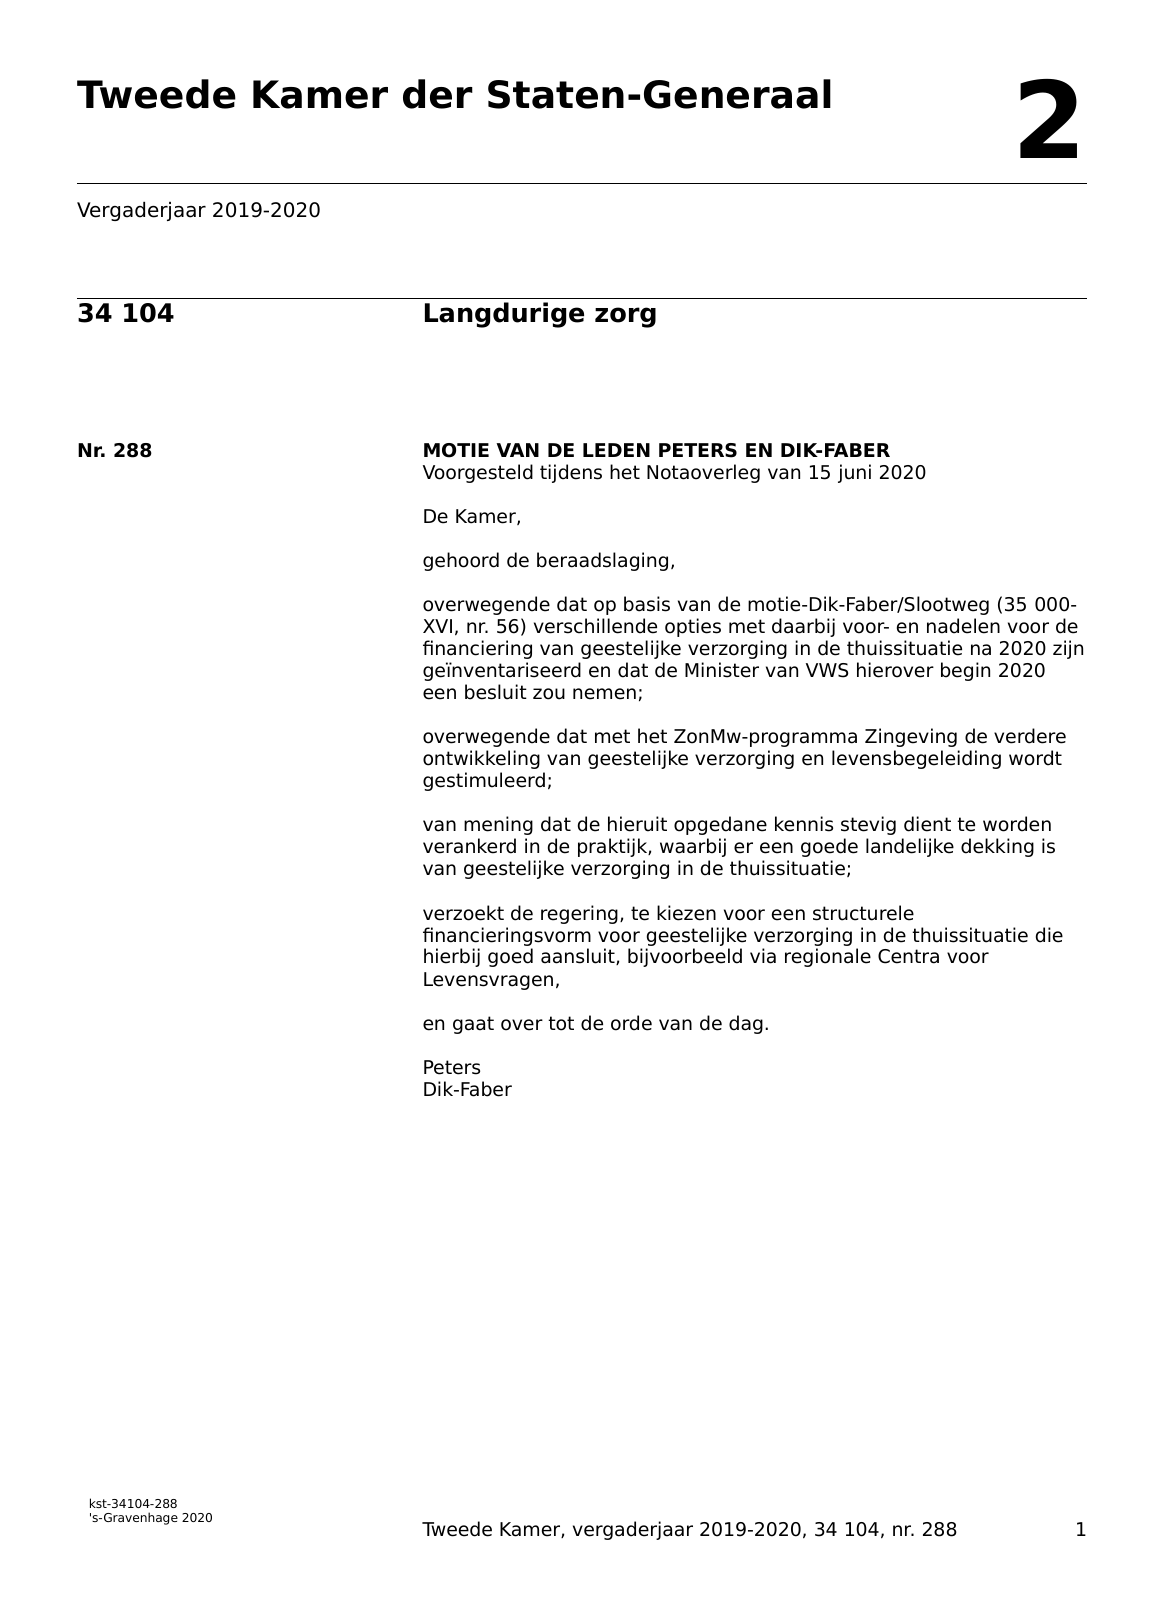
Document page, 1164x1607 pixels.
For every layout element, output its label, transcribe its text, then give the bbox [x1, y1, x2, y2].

subtitle Nr. 288 MOTIE VAN DE LEDEN PETERS EN DIK-FABER [77, 440, 1087, 462]
text van mening dat de hieruit opgedane kennis stevig dient te worden verankerd in de praktijk, waarbij er een goede landelijke dekking is van geestelijke verzorging in de thuissituatie; [422, 814, 1087, 880]
text De Kamer, [422, 506, 1087, 528]
text verzoekt de regering, te kiezen voor een structurele financieringsvorm voor geestelijke verzorging in de thuissituatie die hierbij goed aansluit, bijvoorbeeld via regionale Centra voor Levensvragen, [422, 902, 1087, 990]
subtitle 34 104 Langdurige zorg [77, 299, 1087, 329]
text en gaat over tot de orde van de dag. [422, 1013, 1087, 1034]
table_cell Vergaderjaar 2019-2020 [77, 184, 1087, 298]
text overwegende dat met het ZonMw-programma Zingeving de verdere ontwikkeling van geestelijke verzorging en levensbegeleiding wordt gestimuleerd; [422, 726, 1087, 792]
table_header 2 [886, 59, 1087, 183]
text kst-34104-288 [88, 1497, 323, 1511]
text Voorgesteld tijdens het Notaoverleg van 15 juni 2020 [422, 462, 1087, 484]
text 's-Gravenhage 2020 [88, 1511, 323, 1525]
table_header Tweede Kamer der Staten-Generaal [77, 59, 886, 183]
text Peters [422, 1057, 1087, 1079]
text overwegende dat op basis van de motie-Dik-Faber/Slootweg (35 000-XVI, nr. 56) verschillende opties met daarbij voor- en nadelen voor de financiering van geestelijke verzorging in de thuissituatie na 2020 zijn geïnventariseerd en dat de Minister van VWS hierover begin 2020 een besluit zou nemen; [422, 594, 1087, 704]
text Dik-Faber [422, 1079, 1087, 1101]
text gehoord de beraadslaging, [422, 550, 1087, 572]
